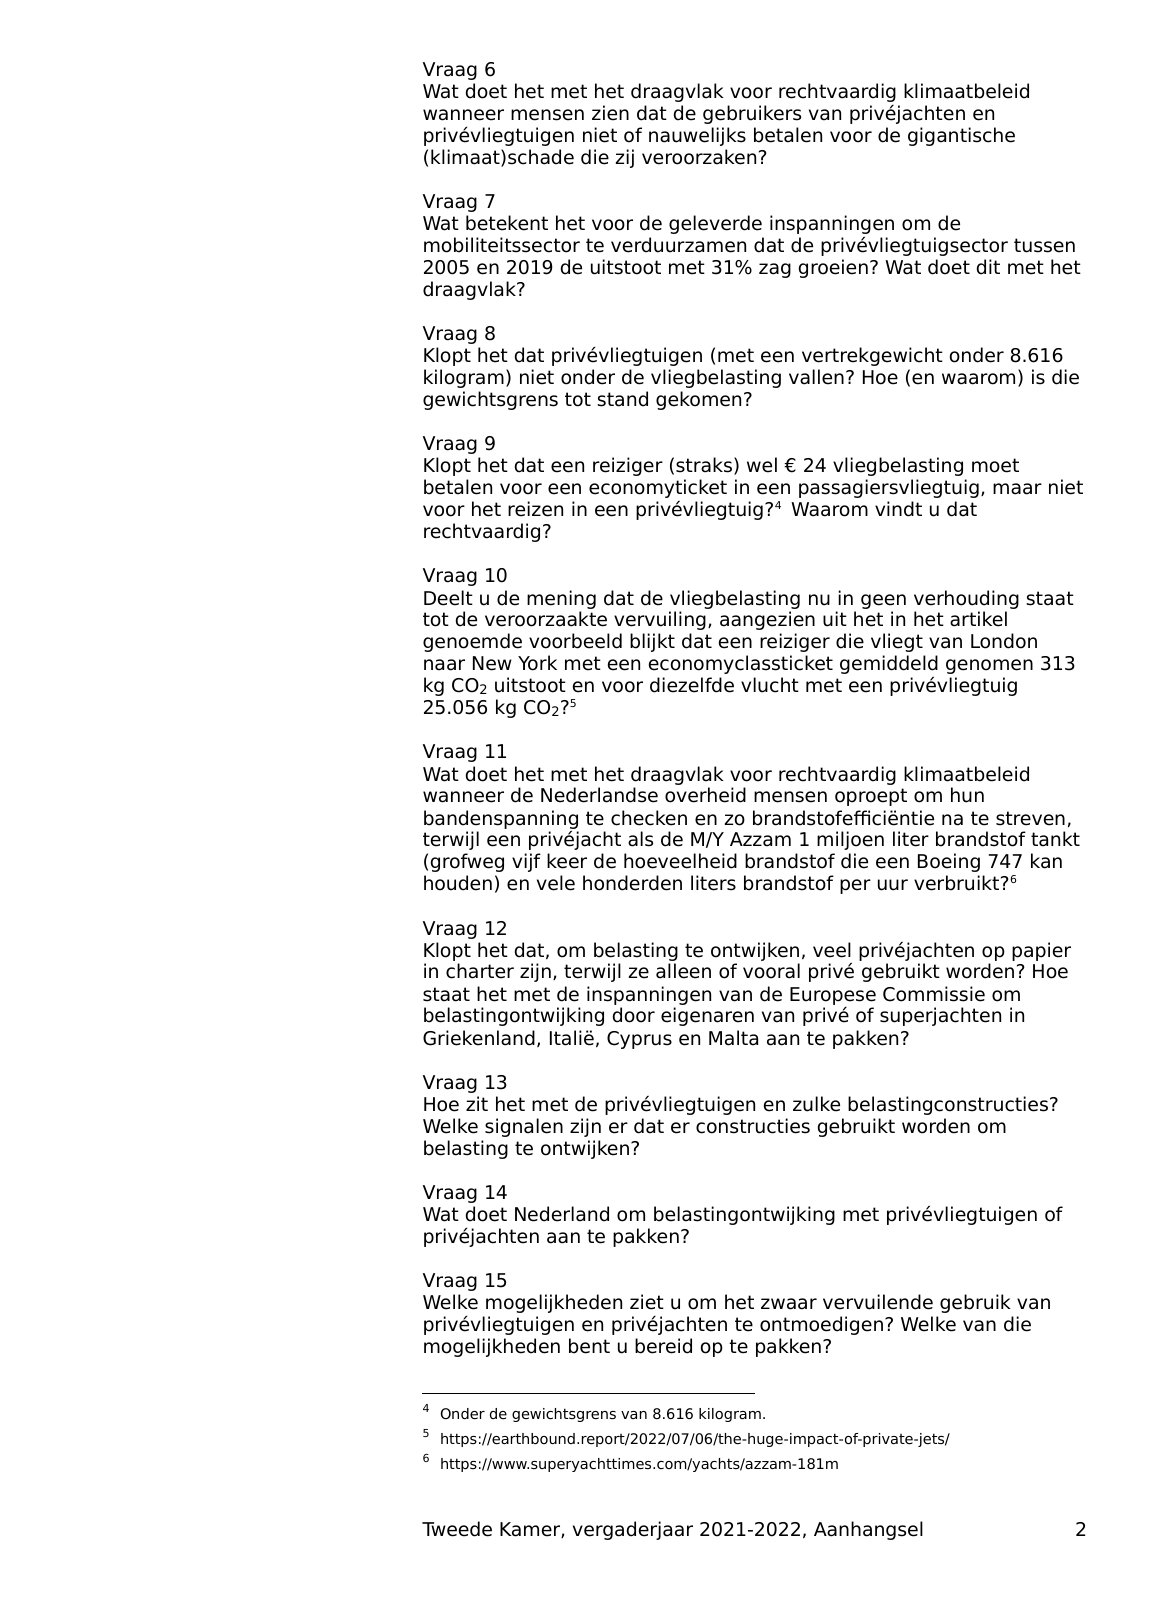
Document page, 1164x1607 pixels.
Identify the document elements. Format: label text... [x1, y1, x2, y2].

text Vraag 14 [422, 1182, 1087, 1204]
text Hoe zit het met de privévliegtuigen en zulke belastingconstructies? Welke signalen zijn er dat er constructies gebruikt worden om belasting te ontwijken? [422, 1093, 1087, 1159]
text Vraag 11 [422, 741, 1087, 763]
text Wat doet Nederland om belastingontwijking met privévliegtuigen of privéjachten aan te pakken? [422, 1204, 1087, 1248]
text Welke mogelijkheden ziet u om het zwaar vervuilende gebruik van privévliegtuigen en privéjachten te ontmoedigen? Welke van die mogelijkheden bent u bereid op te pakken? [422, 1292, 1087, 1358]
text Wat doet het met het draagvlak voor rechtvaardig klimaatbeleid wanneer mensen zien dat de gebruikers van privéjachten en privévliegtuigen niet of nauwelijks betalen voor de gigantische (klimaat)schade die zij veroorzaken? [422, 81, 1087, 169]
text Wat doet het met het draagvlak voor rechtvaardig klimaatbeleid wanneer de Nederlandse overheid mensen oproept om hun bandenspanning te checken en zo brandstofefficiëntie na te streven, terwijl een privéjacht als de M/Y Azzam 1 miljoen liter brandstof tankt (grofweg vijf keer de hoeveelheid brandstof die een Boeing 747 kan houden) en vele honderden liters brandstof per uur verbruikt? [422, 763, 1087, 895]
text Vraag 9 [422, 433, 1087, 455]
text Vraag 6 [422, 59, 1087, 81]
text https://earthbound.report/2022/07/06/the-huge-impact-of-private-jets/ [422, 1427, 1087, 1449]
text Vraag 15 [422, 1270, 1087, 1292]
text https://www.superyachttimes.com/yachts/azzam-181m [422, 1452, 1087, 1474]
text Vraag 10 [422, 565, 1087, 587]
text Deelt u de mening dat de vliegbelasting nu in geen verhouding staat tot de veroorzaakte vervuiling, aangezien uit het in het artikel genoemde voorbeeld blijkt dat een reiziger die vliegt van London naar New York met een economyclassticket gemiddeld genomen 313 kg CO2 uitstoot en voor diezelfde vlucht met een privévliegtuig 25.056 kg CO2? [422, 587, 1087, 719]
text Klopt het dat privévliegtuigen (met een vertrekgewicht onder 8.616 kilogram) niet onder de vliegbelasting vallen? Hoe (en waarom) is die gewichtsgrens tot stand gekomen? [422, 345, 1087, 411]
text Klopt het dat een reiziger (straks) wel € 24 vliegbelasting moet betalen voor een economyticket in een passagiersvliegtuig, maar niet voor het reizen in een privévliegtuig? Waarom vindt u dat rechtvaardig? [422, 455, 1087, 543]
text Vraag 12 [422, 917, 1087, 939]
text Vraag 13 [422, 1072, 1087, 1093]
text Vraag 8 [422, 323, 1087, 345]
text Onder de gewichtsgrens van 8.616 kilogram. [422, 1402, 1087, 1424]
text Klopt het dat, om belasting te ontwijken, veel privéjachten op papier in charter zijn, terwijl ze alleen of vooral privé gebruikt worden? Hoe staat het met de inspanningen van de Europese Commissie om belastingontwijking door eigenaren van privé of superjachten in Griekenland, Italië, Cyprus en Malta aan te pakken? [422, 939, 1087, 1049]
text Vraag 7 [422, 191, 1087, 213]
text Wat betekent het voor de geleverde inspanningen om de mobiliteitssector te verduurzamen dat de privévliegtuigsector tussen 2005 en 2019 de uitstoot met 31% zag groeien? Wat doet dit met het draagvlak? [422, 213, 1087, 301]
